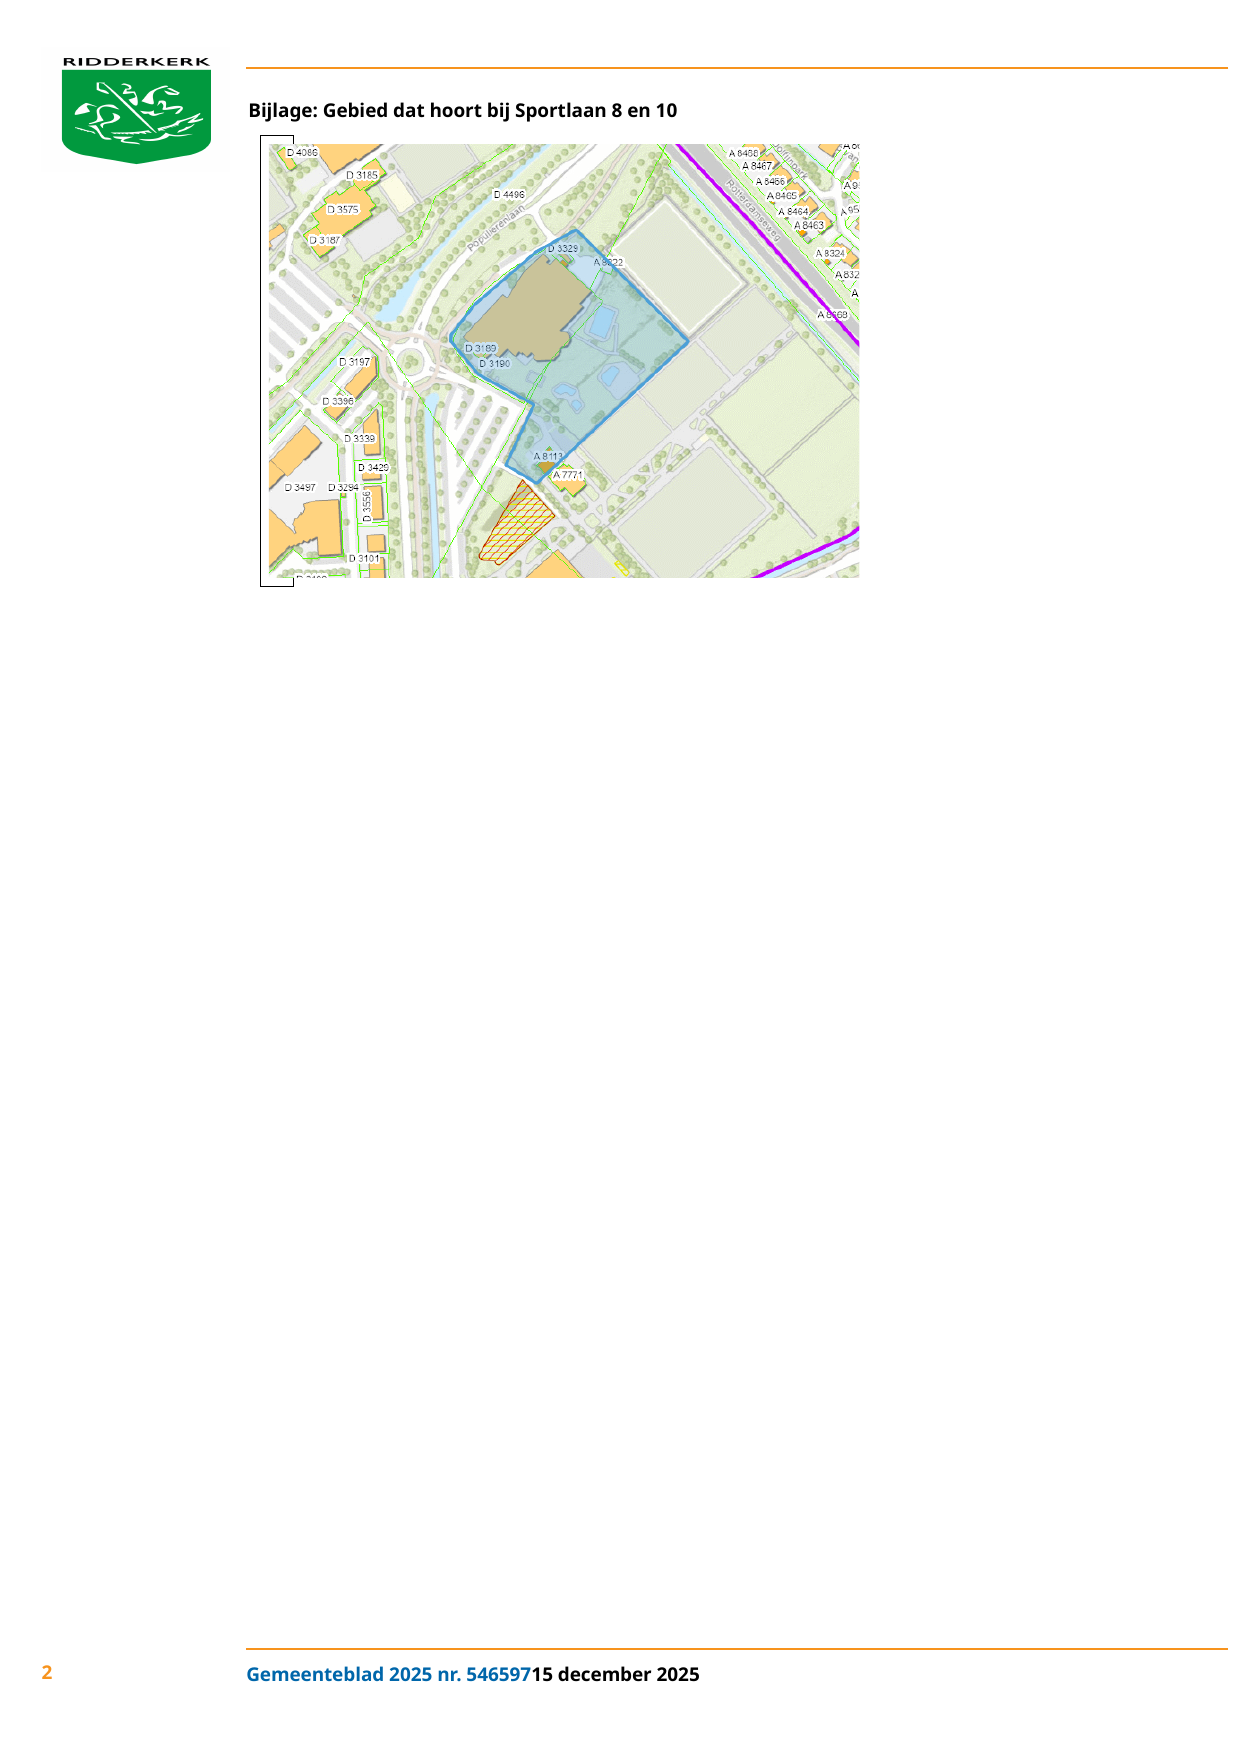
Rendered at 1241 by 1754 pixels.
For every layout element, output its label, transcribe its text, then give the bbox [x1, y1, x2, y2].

text Bijlage: Gebied dat hoort bij Sportlaan 8 en 10 [248, 95, 1152, 123]
picture [41, 47, 231, 172]
picture [268, 144, 860, 578]
